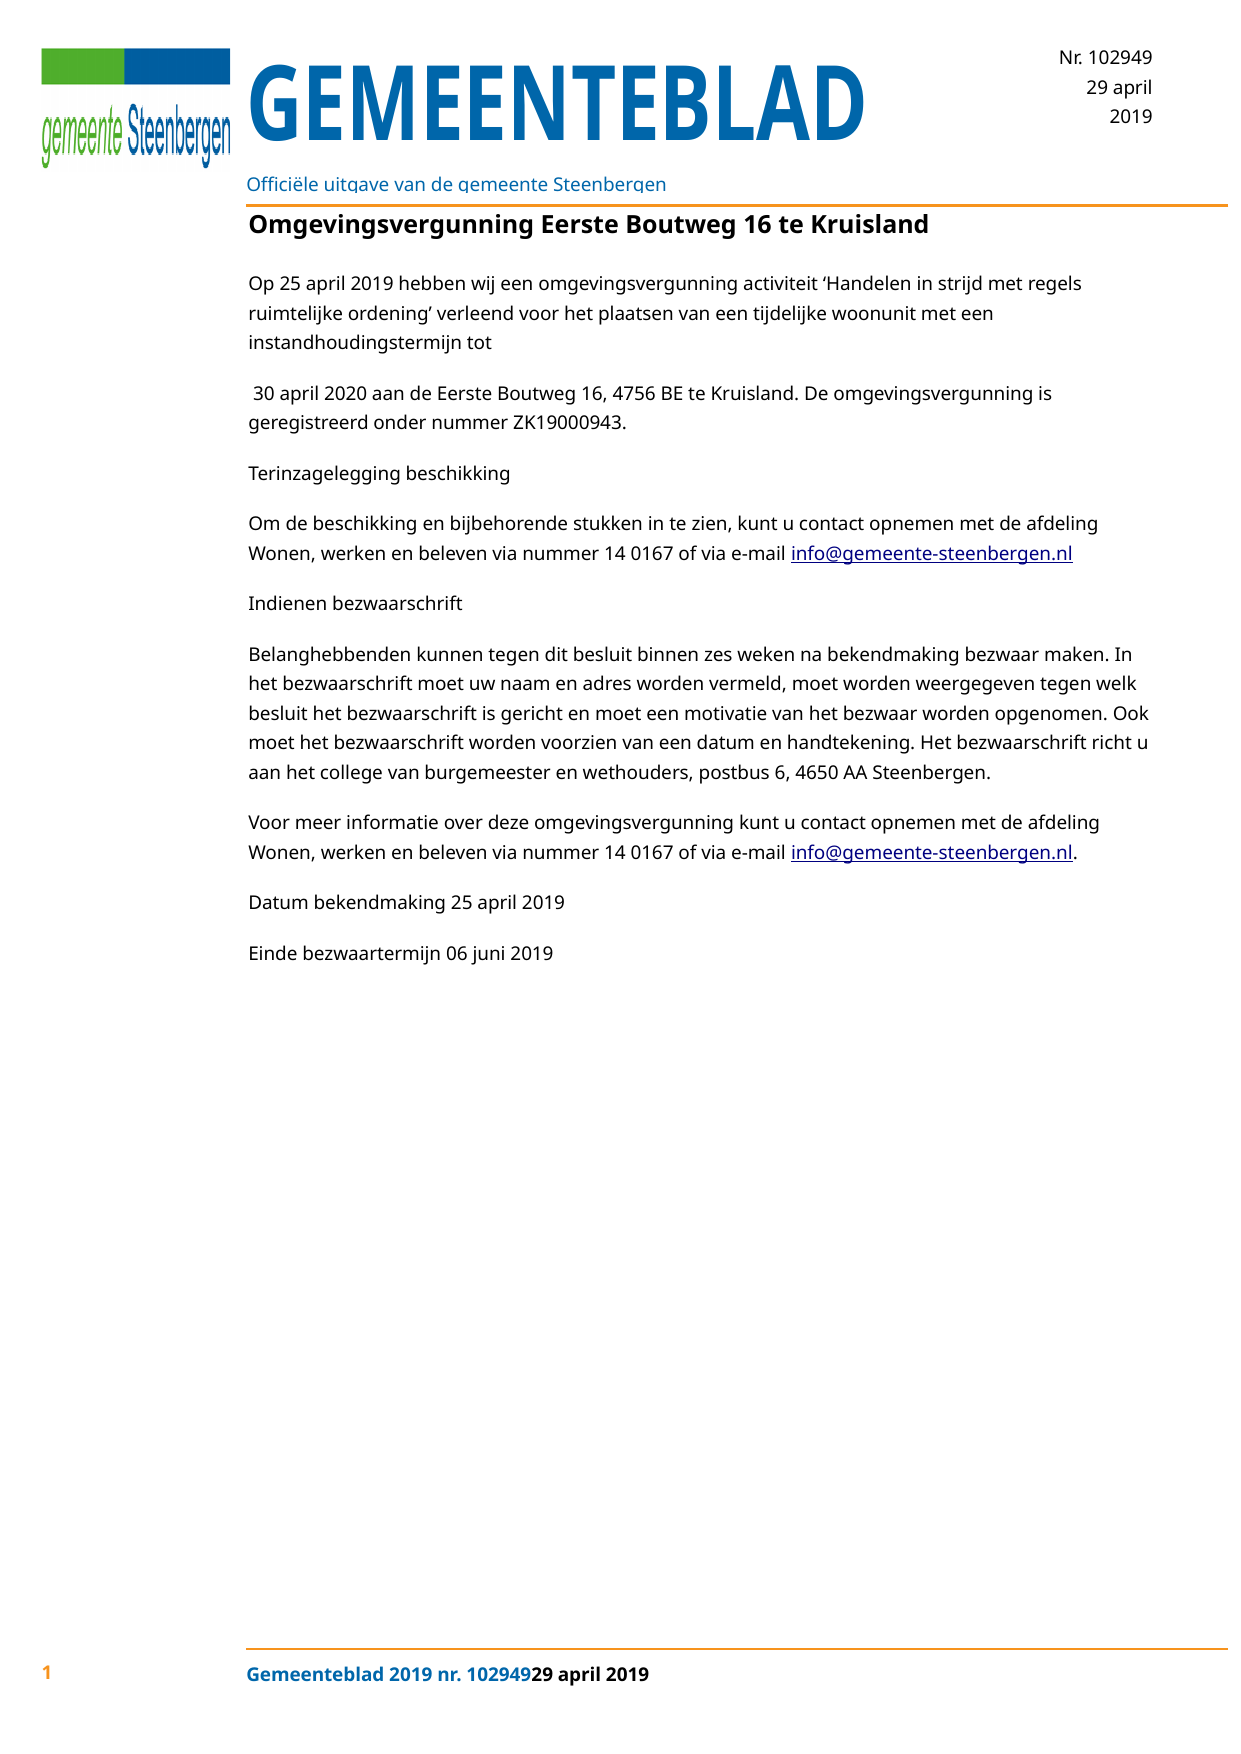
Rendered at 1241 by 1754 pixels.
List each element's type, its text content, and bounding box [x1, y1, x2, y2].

picture [41, 47, 231, 172]
text Belanghebbenden kunnen tegen dit besluit binnen zes weken na bekendmaking bezwaar maken. In het bezwaarschrift moet uw naam en adres worden vermeld, moet worden weergegeven tegen welk besluit het bezwaarschrift is gericht en moet een motivatie van het bezwaar worden opgenomen. Ook moet het bezwaarschrift worden voorzien van een datum en handtekening. Het bezwaarschrift richt u aan het college van burgemeester en wethouders, postbus 6, 4650 AA Steenbergen. [248, 641, 1152, 785]
text Terinzagelegging beschikking [248, 460, 1152, 486]
text Einde bezwaartermijn 06 juni 2019 [248, 940, 1152, 966]
text Voor meer informatie over deze omgevingsvergunning kunt u contact opnemen met de afdeling Wonen, werken en beleven via nummer 14 0167 of via e-mail info@gemeente-steenbergen.nl. [248, 809, 1152, 865]
text Op 25 april 2019 hebben wij een omgevingsvergunning activiteit ‘Handelen in strijd met regels ruimtelijke ordening’ verleend voor het plaatsen van een tijdelijke woonunit met een instandhoudingstermijn tot [248, 270, 1152, 355]
text Omgevingsvergunning Eerste Boutweg 16 te Kruisland [248, 207, 1152, 241]
text 30 april 2020 aan de Eerste Boutweg 16, 4756 BE te Kruisland. De omgevingsvergunning is geregistreerd onder nummer ZK19000943. [248, 380, 1152, 435]
text Om de beschikking en bijbehorende stukken in te zien, kunt u contact opnemen met de afdeling Wonen, werken en beleven via nummer 14 0167 of via e-mail info@gemeente-steenbergen.nl [248, 510, 1152, 566]
text Indienen bezwaarschrift [248, 590, 1152, 616]
text Datum bekendmaking 25 april 2019 [248, 889, 1152, 915]
